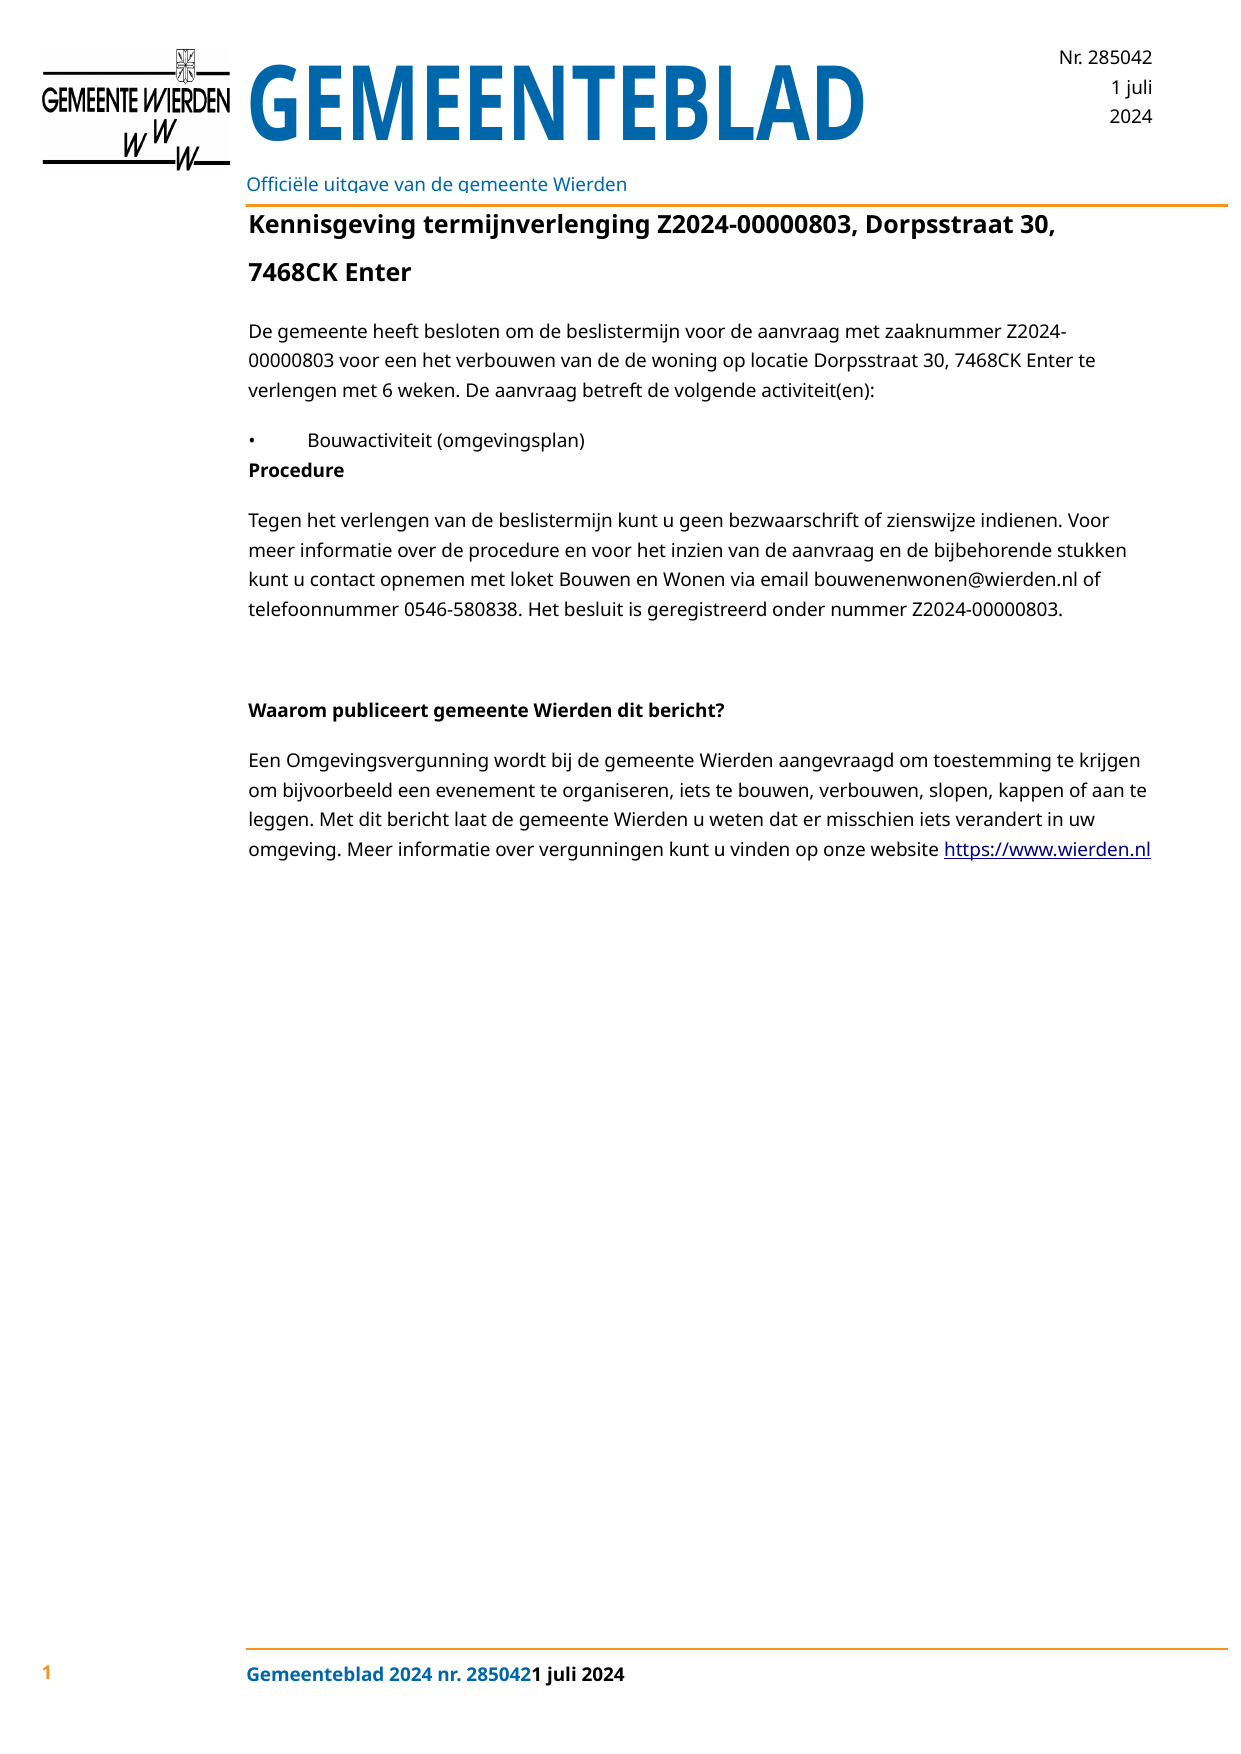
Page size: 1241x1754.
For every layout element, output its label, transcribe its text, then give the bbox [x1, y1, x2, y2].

text Kennisgeving termijnverlenging Z2024-00000803, Dorpsstraat 30, 7468CK Enter [248, 207, 1152, 288]
text Een Omgevingsvergunning wordt bij de gemeente Wierden aangevraagd om toestemming te krijgen om bijvoorbeeld een evenement te organiseren, iets te bouwen, verbouwen, slopen, kappen of aan te leggen. Met dit bericht laat de gemeente Wierden u weten dat er misschien iets verandert in uw omgeving. Meer informatie over vergunningen kunt u vinden op onze website https://www.wierden.nl [248, 747, 1152, 862]
list Bouwactiviteit (omgevingsplan) [248, 427, 1152, 453]
text Waarom publiceert gemeente Wierden dit bericht? [248, 697, 1152, 723]
picture [41, 47, 231, 172]
text Tegen het verlengen van de beslistermijn kunt u geen bezwaarschrift of zienswijze indienen. Voor meer informatie over de procedure en voor het inzien van de aanvraag en de bijbehorende stukken kunt u contact opnemen met loket Bouwen en Wonen via email bouwenenwonen@wierden.nl of telefoonnummer 0546-580838. Het besluit is geregistreerd onder nummer Z2024-00000803. [248, 507, 1152, 622]
text De gemeente heeft besloten om de beslistermijn voor de aanvraag met zaaknummer Z2024-00000803 voor een het verbouwen van de de woning op locatie Dorpsstraat 30, 7468CK Enter te verlengen met 6 weken. De aanvraag betreft de volgende activiteit(en): [248, 318, 1152, 403]
text Procedure [248, 457, 1152, 483]
